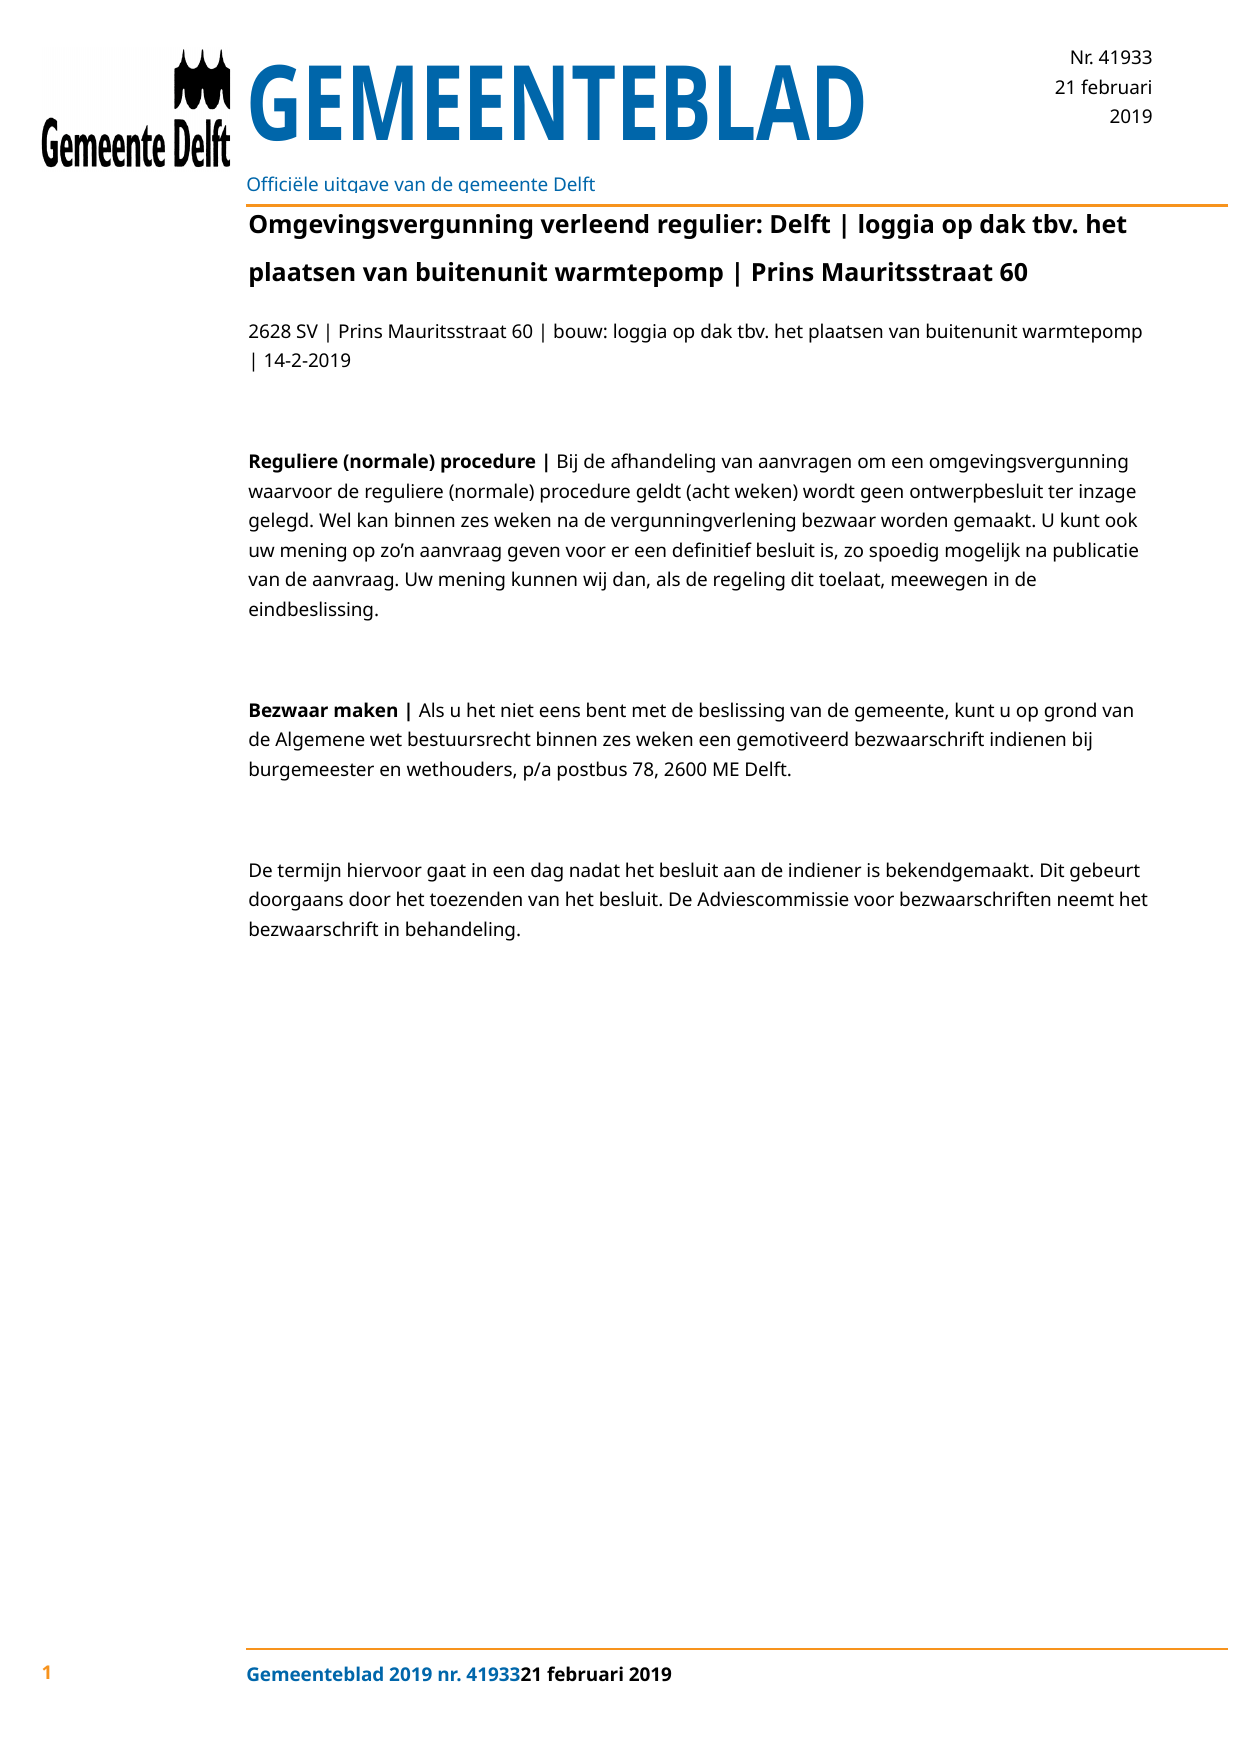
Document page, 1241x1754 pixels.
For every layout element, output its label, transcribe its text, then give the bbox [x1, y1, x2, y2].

text 2628 SV | Prins Mauritsstraat 60 | bouw: loggia op dak tbv. het plaatsen van buitenunit warmtepomp | 14-2-2019 [248, 318, 1152, 373]
picture [41, 47, 231, 172]
text Omgevingsvergunning verleend regulier: Delft | loggia op dak tbv. het plaatsen van buitenunit warmtepomp | Prins Mauritsstraat 60 [248, 207, 1152, 288]
text De termijn hiervoor gaat in een dag nadat het besluit aan de indiener is bekendgemaakt. Dit gebeurt doorgaans door het toezenden van het besluit. De Adviescommissie voor bezwaarschriften neemt het bezwaarschrift in behandeling. [248, 857, 1152, 942]
text Reguliere (normale) procedure | Bij de afhandeling van aanvragen om een omgevingsvergunning waarvoor de reguliere (normale) procedure geldt (acht weken) wordt geen ontwerpbesluit ter inzage gelegd. Wel kan binnen zes weken na de vergunningverlening bezwaar worden gemaakt. U kunt ook uw mening op zo’n aanvraag geven voor er een definitief besluit is, zo spoedig mogelijk na publicatie van de aanvraag. Uw mening kunnen wij dan, als de regeling dit toelaat, meewegen in de eindbeslissing. [248, 448, 1152, 622]
text Bezwaar maken | Als u het niet eens bent met de beslissing van de gemeente, kunt u op grond van de Algemene wet bestuursrecht binnen zes weken een gemotiveerd bezwaarschrift indienen bij burgemeester en wethouders, p/a postbus 78, 2600 ME Delft. [248, 697, 1152, 782]
